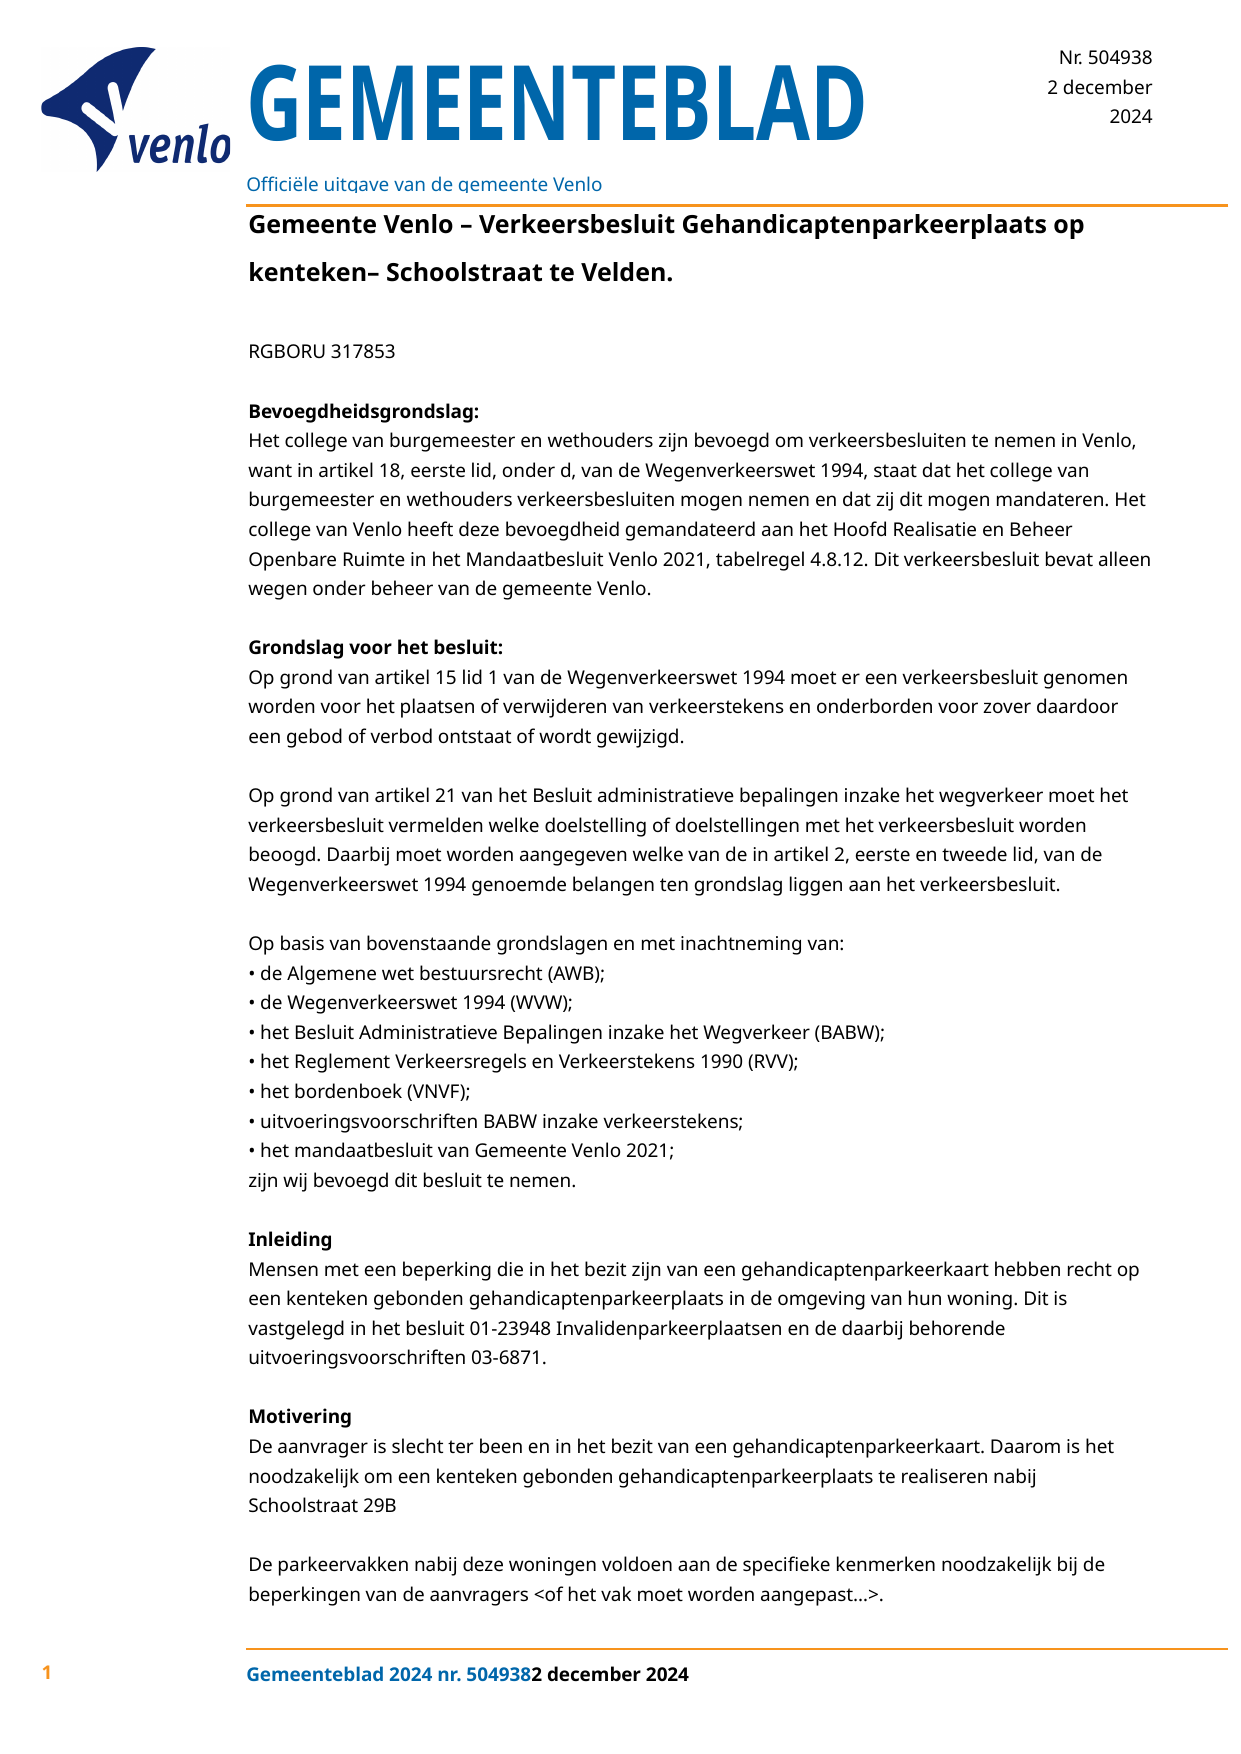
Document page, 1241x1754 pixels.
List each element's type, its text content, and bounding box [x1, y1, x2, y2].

text Inleiding [248, 1226, 1152, 1252]
text • het bordenboek (VNVF); [248, 1078, 1152, 1104]
text Op basis van bovenstaande grondslagen en met inachtneming van: [248, 930, 1152, 956]
text De parkeervakken nabij deze woningen voldoen aan de specifieke kenmerken noodzakelijk bij de beperkingen van de aanvragers <of het vak moet worden aangepast…>. [248, 1552, 1152, 1607]
text Motivering [248, 1404, 1152, 1429]
text • het Reglement Verkeersregels en Verkeerstekens 1990 (RVV); [248, 1049, 1152, 1074]
picture [41, 47, 231, 172]
text • uitvoeringsvoorschriften BABW inzake verkeerstekens; [248, 1108, 1152, 1133]
text Het college van burgemeester en wethouders zijn bevoegd om verkeersbesluiten te nemen in Venlo, want in artikel 18, eerste lid, onder d, van de Wegenverkeerswet 1994, staat dat het college van burgemeester en wethouders verkeersbesluiten mogen nemen en dat zij dit mogen mandateren. Het college van Venlo heeft deze bevoegdheid gemandateerd aan het Hoofd Realisatie en Beheer Openbare Ruimte in het Mandaatbesluit Venlo 2021, tabelregel 4.8.12. Dit verkeersbesluit bevat alleen wegen onder beheer van de gemeente Venlo. [248, 427, 1152, 601]
text Bevoegdheidsgrondslag: [248, 398, 1152, 423]
text • de Wegenverkeerswet 1994 (WVW); [248, 989, 1152, 1015]
text Op grond van artikel 15 lid 1 van de Wegenverkeerswet 1994 moet er een verkeersbesluit genomen worden voor het plaatsen of verwijderen van verkeerstekens en onderborden voor zover daardoor een gebod of verbod ontstaat of wordt gewijzigd. [248, 664, 1152, 749]
text Gemeente Venlo – Verkeersbesluit Gehandicaptenparkeerplaats op kenteken– Schoolstraat te Velden. [248, 207, 1152, 288]
text RGBORU 317853 [248, 339, 1152, 364]
text Grondslag voor het besluit: [248, 634, 1152, 660]
text De aanvrager is slecht ter been en in het bezit van een gehandicaptenparkeerkaart. Daarom is het noodzakelijk om een kenteken gebonden gehandicaptenparkeerplaats te realiseren nabij Schoolstraat 29B [248, 1433, 1152, 1518]
text • het Besluit Administratieve Bepalingen inzake het Wegverkeer (BABW); [248, 1019, 1152, 1045]
text Mensen met een beperking die in het bezit zijn van een gehandicaptenparkeerkaart hebben recht op een kenteken gebonden gehandicaptenparkeerplaats in de omgeving van hun woning. Dit is vastgelegd in het besluit 01-23948 Invalidenparkeerplaatsen en de daarbij behorende uitvoeringsvoorschriften 03-6871. [248, 1256, 1152, 1370]
text • het mandaatbesluit van Gemeente Venlo 2021; [248, 1137, 1152, 1163]
text zijn wij bevoegd dit besluit te nemen. [248, 1167, 1152, 1193]
text Op grond van artikel 21 van het Besluit administratieve bepalingen inzake het wegverkeer moet het verkeersbesluit vermelden welke doelstelling of doelstellingen met het verkeersbesluit worden beoogd. Daarbij moet worden aangegeven welke van de in artikel 2, eerste en tweede lid, van de Wegenverkeerswet 1994 genoemde belangen ten grondslag liggen aan het verkeersbesluit. [248, 782, 1152, 897]
text • de Algemene wet bestuursrecht (AWB); [248, 960, 1152, 986]
